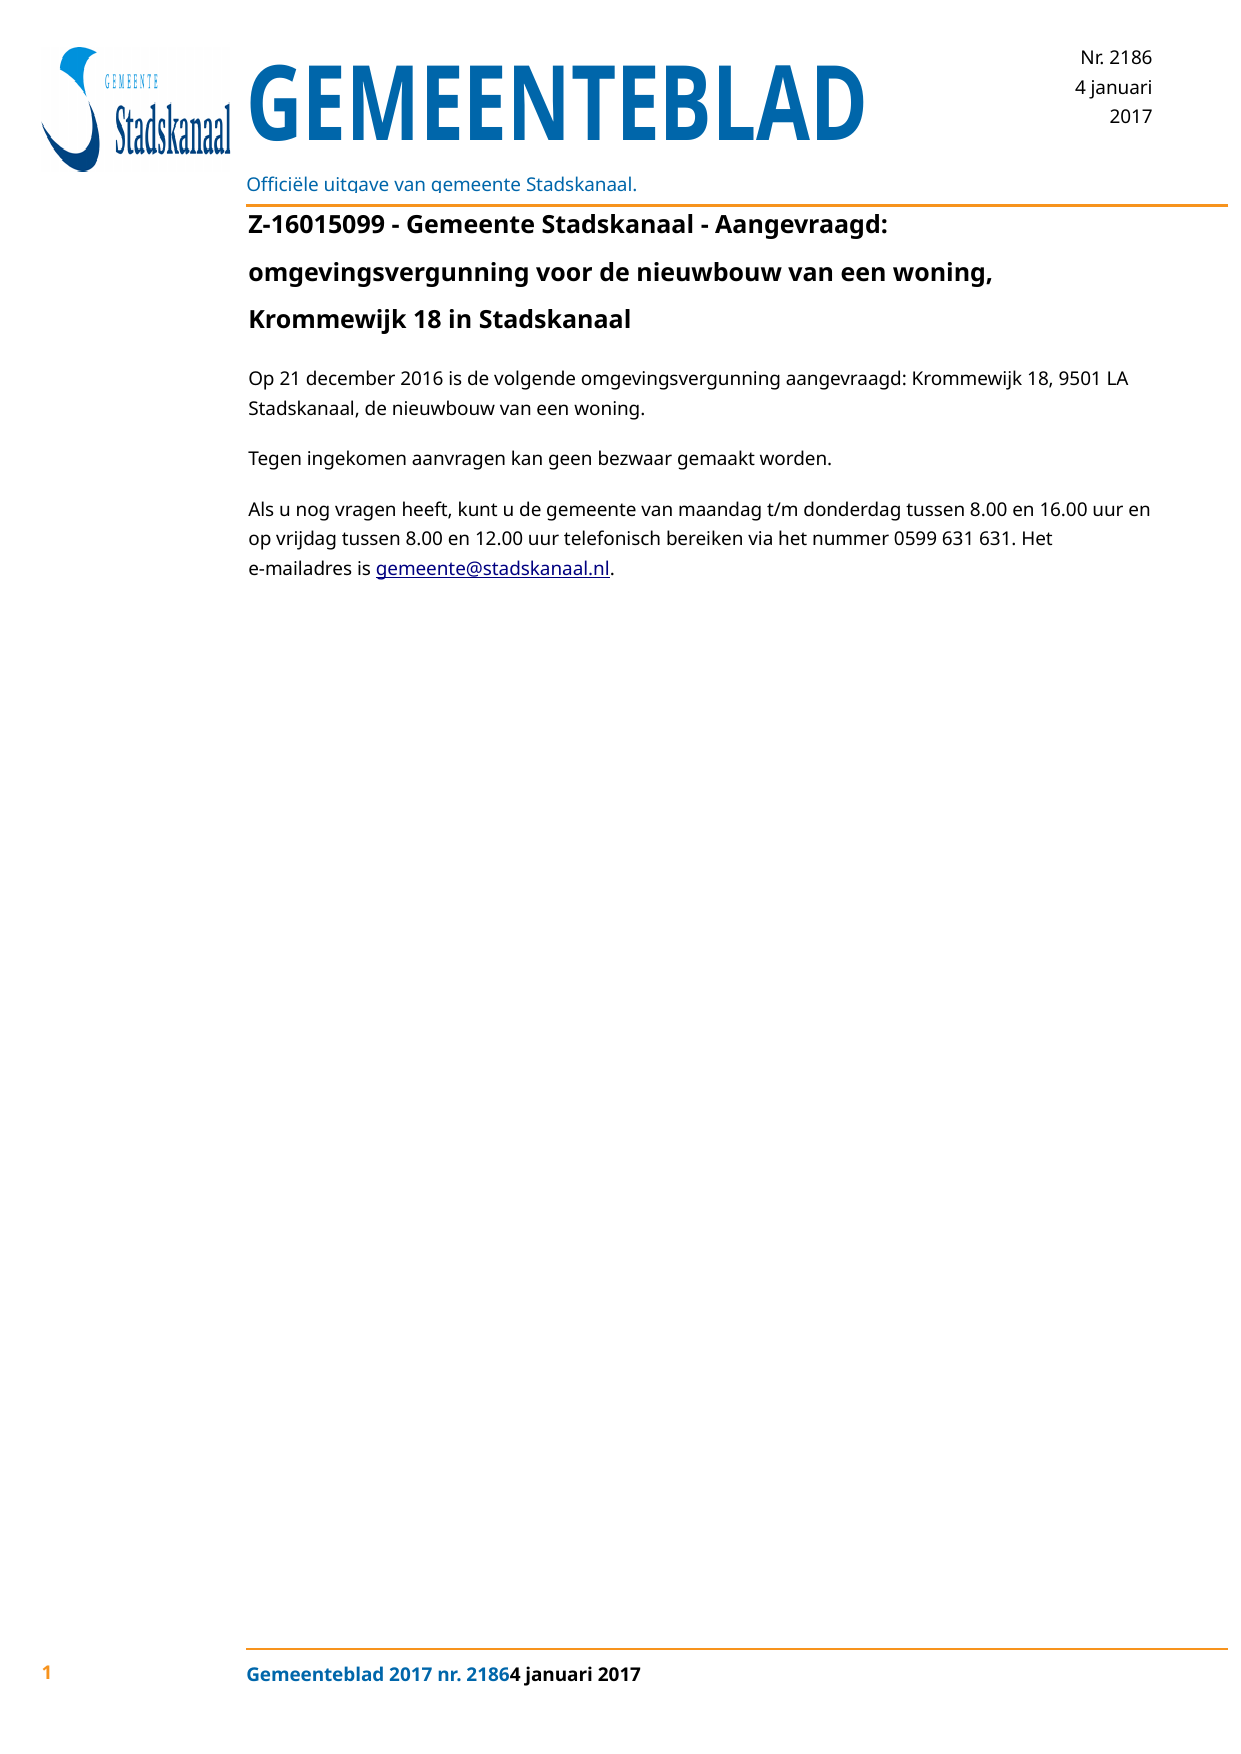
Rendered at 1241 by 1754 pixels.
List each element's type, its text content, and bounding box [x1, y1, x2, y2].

picture [41, 47, 231, 172]
text Als u nog vragen heeft, kunt u de gemeente van maandag t/m donderdag tussen 8.00 en 16.00 uur en op vrijdag tussen 8.00 en 12.00 uur telefonisch bereiken via het nummer 0599 631 631. Het e‑mailadres is gemeente@stadskanaal.nl. [248, 496, 1152, 581]
text Z-16015099 - Gemeente Stadskanaal - Aangevraagd: omgevingsvergunning voor de nieuwbouw van een woning, Krommewijk 18 in Stadskanaal [248, 207, 1152, 336]
text Tegen ingekomen aanvragen kan geen bezwaar gemaakt worden. [248, 446, 1152, 471]
text Op 21 december 2016 is de volgende omgevingsvergunning aangevraagd: Krommewijk 18, 9501 LA Stadskanaal, de nieuwbouw van een woning. [248, 366, 1152, 421]
